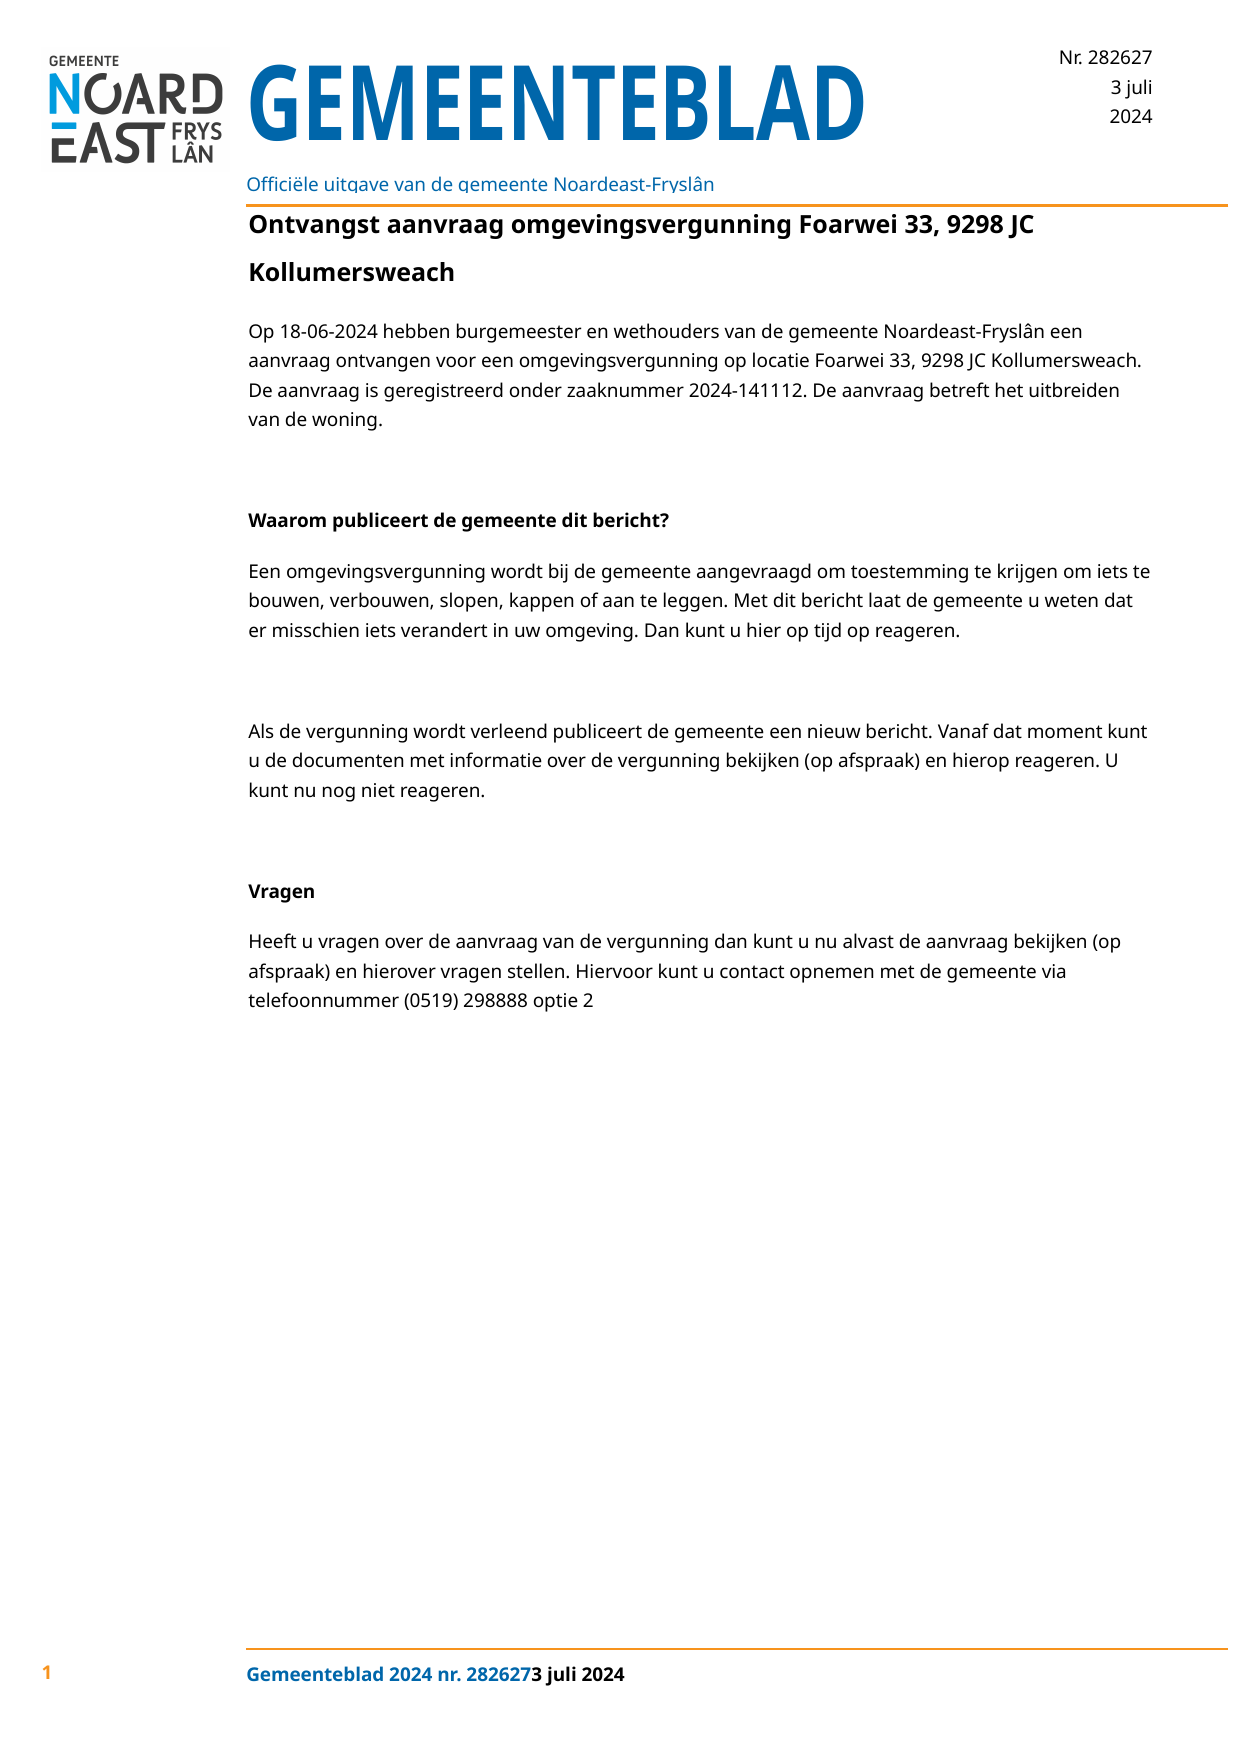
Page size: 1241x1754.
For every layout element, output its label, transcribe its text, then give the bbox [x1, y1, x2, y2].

text Op 18-06-2024 hebben burgemeester en wethouders van de gemeente Noardeast-Fryslân een aanvraag ontvangen voor een omgevingsvergunning op locatie Foarwei 33, 9298 JC Kollumersweach. De aanvraag is geregistreerd onder zaaknummer 2024-141112. De aanvraag betreft het uitbreiden van de woning. [248, 318, 1152, 432]
text Als de vergunning wordt verleend publiceert de gemeente een nieuw bericht. Vanaf dat moment kunt u de documenten met informatie over de vergunning bekijken (op afspraak) en hierop reageren. U kunt nu nog niet reageren. [248, 718, 1152, 803]
picture [41, 47, 231, 172]
text Vragen [248, 878, 1152, 904]
text Een omgevingsvergunning wordt bij de gemeente aangevraagd om toestemming te krijgen om iets te bouwen, verbouwen, slopen, kappen of aan te leggen. Met dit bericht laat de gemeente u weten dat er misschien iets verandert in uw omgeving. Dan kunt u hier op tijd op reageren. [248, 558, 1152, 643]
text Ontvangst aanvraag omgevingsvergunning Foarwei 33, 9298 JC Kollumersweach [248, 207, 1152, 288]
text Waarom publiceert de gemeente dit bericht? [248, 507, 1152, 533]
text Heeft u vragen over de aanvraag van de vergunning dan kunt u nu alvast de aanvraag bekijken (op afspraak) en hierover vragen stellen. Hiervoor kunt u contact opnemen met de gemeente via telefoonnummer (0519) 298888 optie 2 [248, 928, 1152, 1013]
